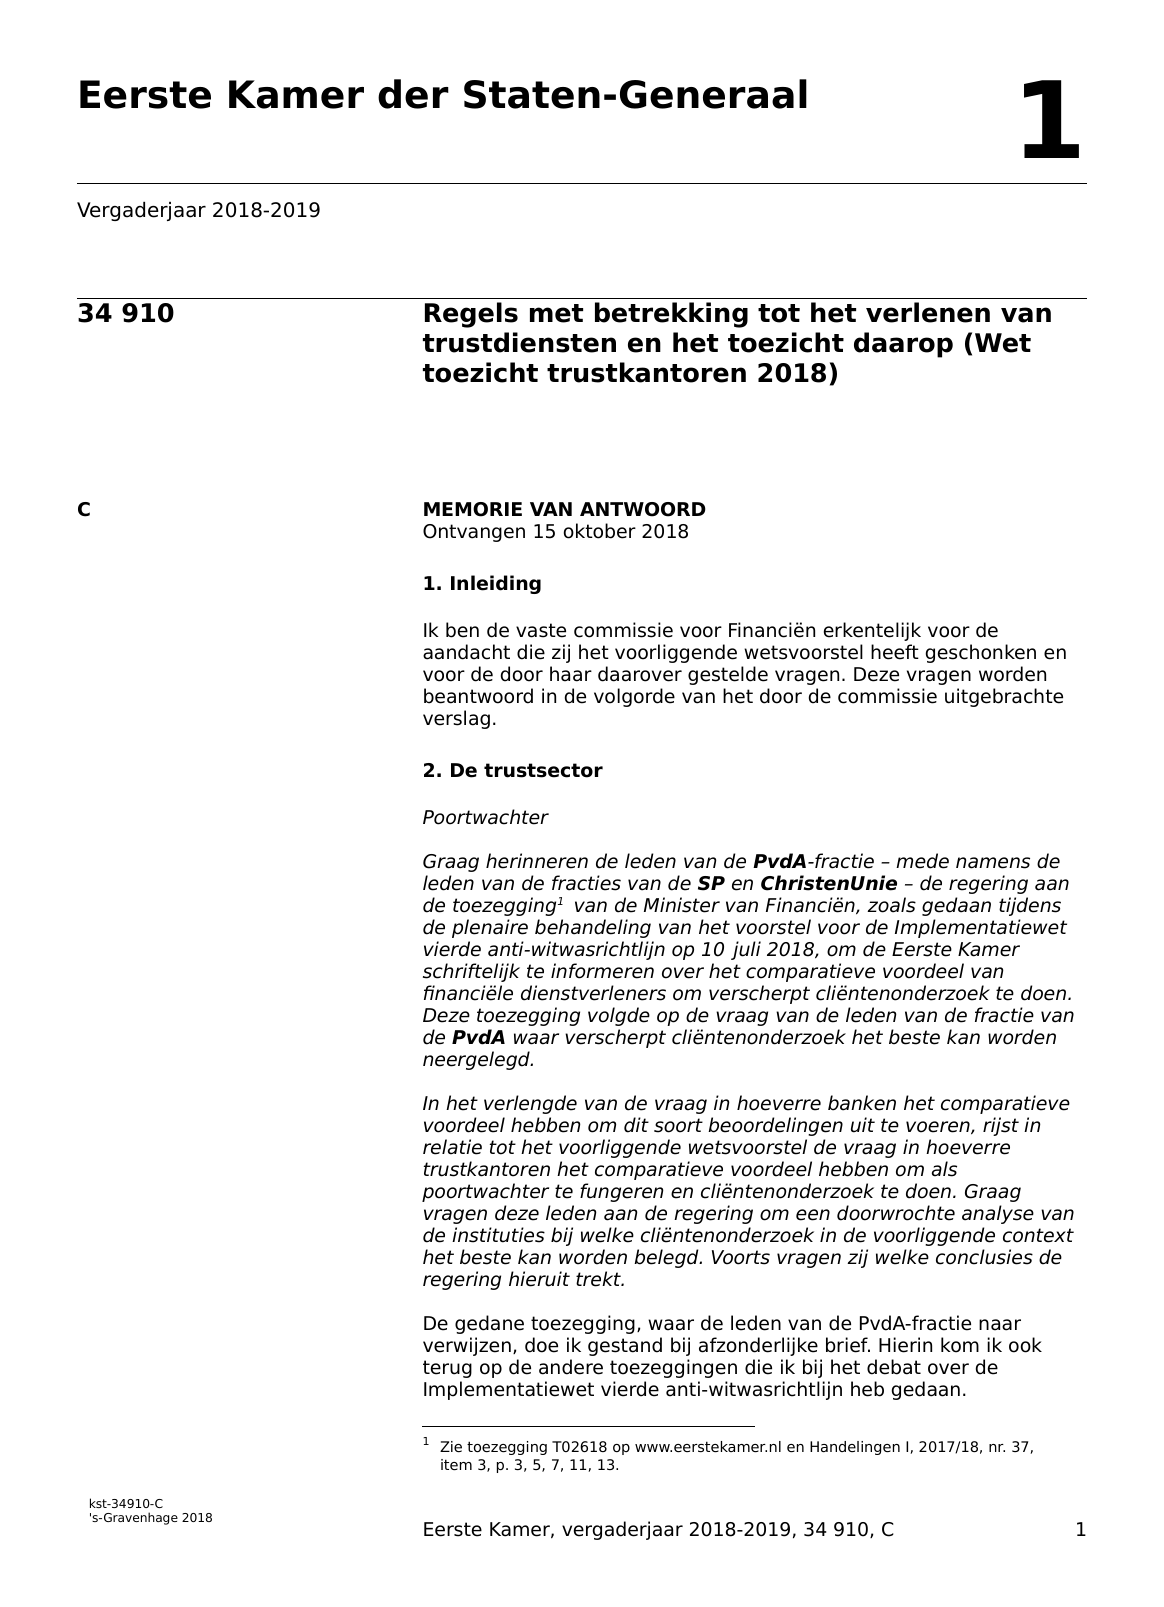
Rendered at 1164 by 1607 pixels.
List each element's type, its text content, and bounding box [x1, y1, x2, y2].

subtitle C MEMORIE VAN ANTWOORD [77, 499, 1087, 521]
table_header Eerste Kamer der Staten-Generaal [77, 59, 886, 183]
text In het verlengde van de vraag in hoeverre banken het comparatieve voordeel hebben om dit soort beoordelingen uit te voeren, rijst in relatie tot het voorliggende wetsvoorstel de vraag in hoeverre trustkantoren het comparatieve voordeel hebben om als poortwachter te fungeren en cliëntenonderzoek te doen. Graag vragen deze leden aan de regering om een doorwrochte analyse van de instituties bij welke cliëntenonderzoek in de voorliggende context het beste kan worden belegd. Voorts vragen zij welke conclusies de regering hieruit trekt. [422, 1093, 1087, 1291]
subtitle Poortwachter [422, 807, 1087, 829]
subtitle 1. Inleiding [422, 573, 1087, 595]
subtitle 34 910 Regels met betrekking tot het verlenen van trustdiensten en het toezicht daarop (Wet toezicht trustkantoren 2018) [77, 299, 1087, 388]
text kst-34910-C [88, 1497, 323, 1511]
text Ontvangen 15 oktober 2018 [422, 521, 1087, 543]
subtitle 2. De trustsector [422, 760, 1087, 782]
table_cell Vergaderjaar 2018-2019 [77, 184, 1087, 298]
text Graag herinneren de leden van de PvdA-fractie – mede namens de leden van de fracties van de SP en ChristenUnie – de regering aan de toezegging van de Minister van Financiën, zoals gedaan tijdens de plenaire behandeling van het voorstel voor de Implementatiewet vierde anti-witwasrichtlijn op 10 juli 2018, om de Eerste Kamer schriftelijk te informeren over het comparatieve voordeel van financiële dienstverleners om verscherpt cliëntenonderzoek te doen. Deze toezegging volgde op de vraag van de leden van de fractie van de PvdA waar verscherpt cliëntenonderzoek het beste kan worden neergelegd. [422, 851, 1087, 1071]
table_header 1 [886, 59, 1087, 183]
text Ik ben de vaste commissie voor Financiën erkentelijk voor de aandacht die zij het voorliggende wetsvoorstel heeft geschonken en voor de door haar daarover gestelde vragen. Deze vragen worden beantwoord in de volgorde van het door de commissie uitgebrachte verslag. [422, 620, 1087, 730]
text Zie toezegging T02618 op www.eerstekamer.nl en Handelingen I, 2017/18, nr. 37, item 3, p. 3, 5, 7, 11, 13. [422, 1435, 1087, 1474]
text 's-Gravenhage 2018 [88, 1511, 323, 1525]
text De gedane toezegging, waar de leden van de PvdA-fractie naar verwijzen, doe ik gestand bij afzonderlijke brief. Hierin kom ik ook terug op de andere toezeggingen die ik bij het debat over de Implementatiewet vierde anti-witwasrichtlijn heb gedaan. [422, 1313, 1087, 1401]
